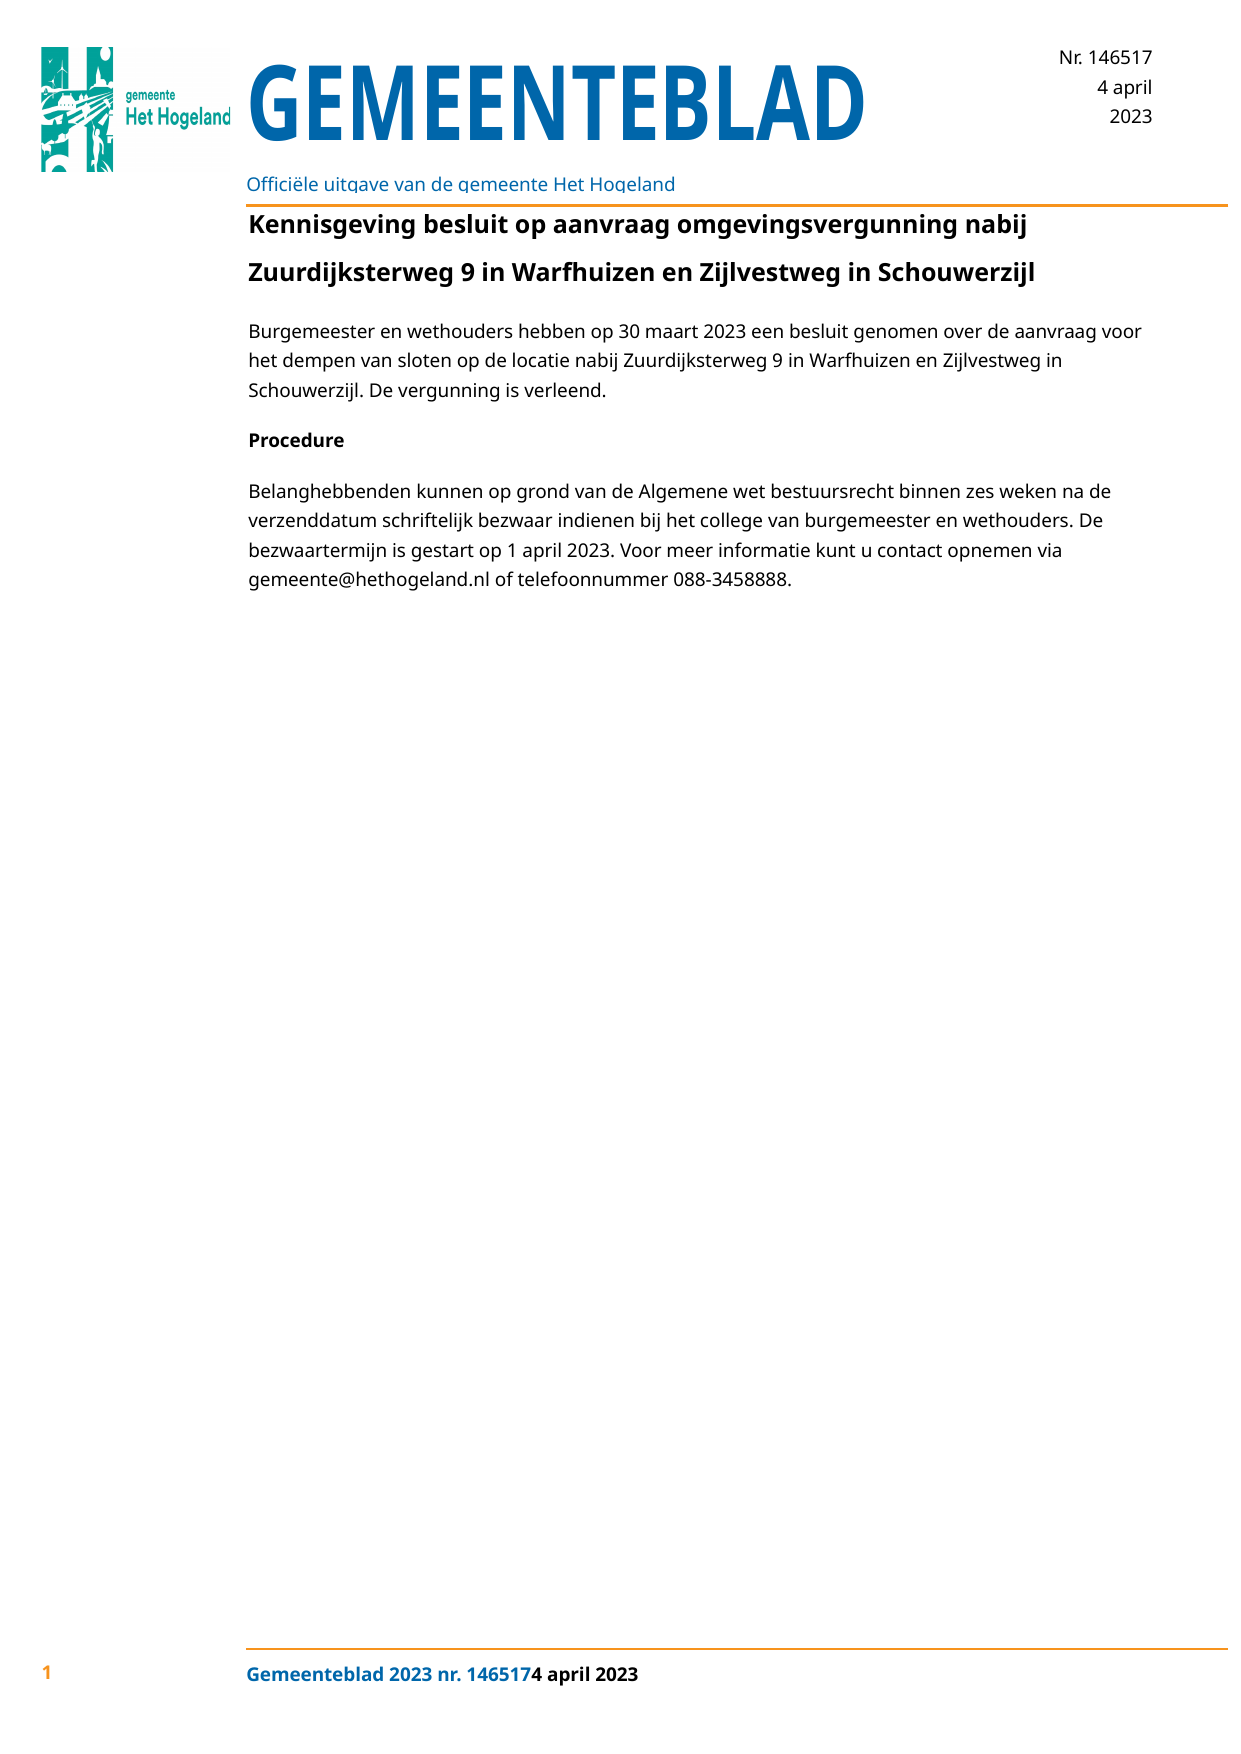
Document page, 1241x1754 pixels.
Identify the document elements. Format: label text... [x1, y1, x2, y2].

text Belanghebbenden kunnen op grond van de Algemene wet bestuursrecht binnen zes weken na de verzenddatum schriftelijk bezwaar indienen bij het college van burgemeester en wethouders. De bezwaartermijn is gestart op 1 april 2023. Voor meer informatie kunt u contact opnemen via gemeente@hethogeland.nl of telefoonnummer 088-3458888. [248, 478, 1152, 592]
text Procedure [248, 427, 1152, 453]
picture [41, 47, 231, 172]
text Burgemeester en wethouders hebben op 30 maart 2023 een besluit genomen over de aanvraag voor het dempen van sloten op de locatie nabij Zuurdijksterweg 9 in Warfhuizen en Zijlvestweg in Schouwerzijl. De vergunning is verleend. [248, 318, 1152, 403]
text Kennisgeving besluit op aanvraag omgevingsvergunning nabij Zuurdijksterweg 9 in Warfhuizen en Zijlvestweg in Schouwerzijl [248, 207, 1152, 288]
